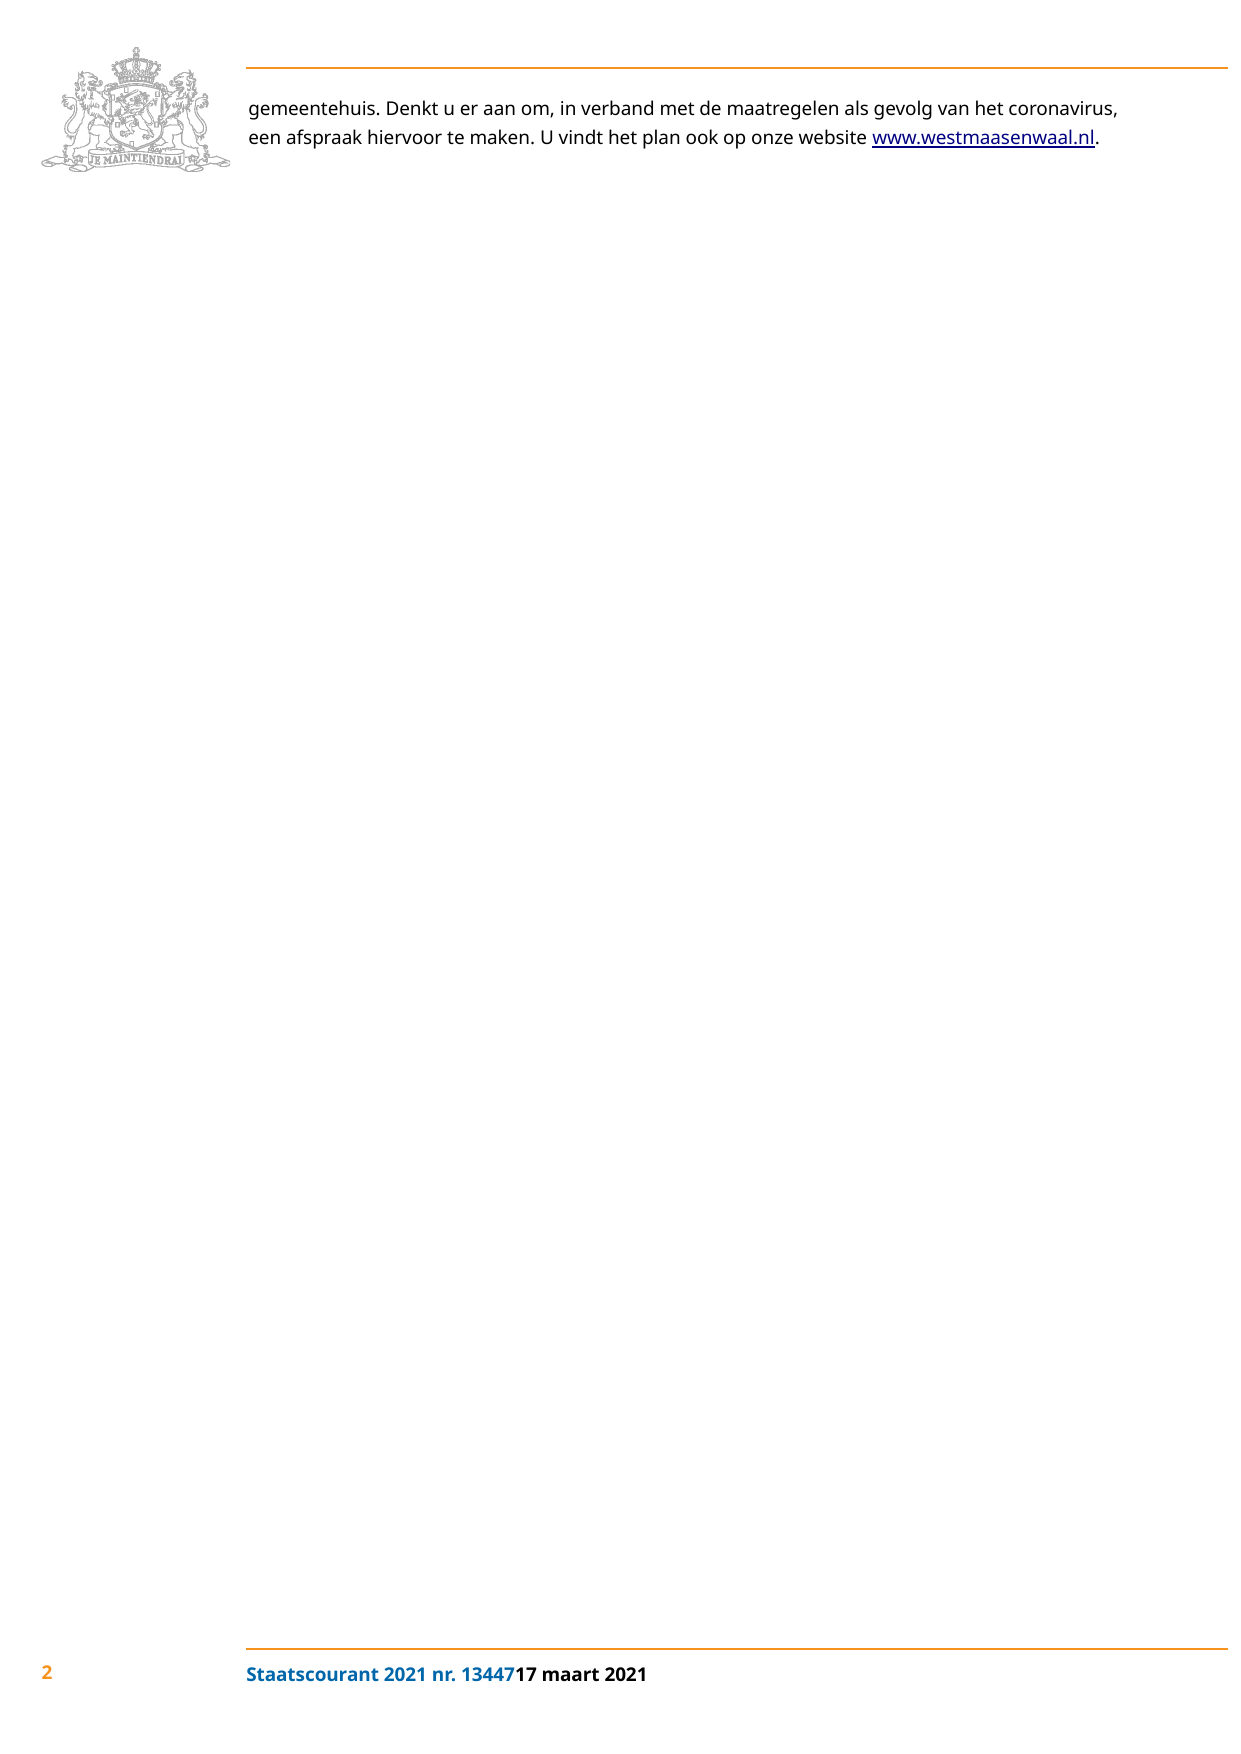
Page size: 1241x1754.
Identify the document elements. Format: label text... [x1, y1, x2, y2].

text gemeentehuis. Denkt u er aan om, in verband met de maatregelen als gevolg van het coronavirus, een afspraak hiervoor te maken. U vindt het plan ook op onze website www.westmaasenwaal.nl. [248, 95, 1152, 150]
picture [41, 47, 231, 172]
